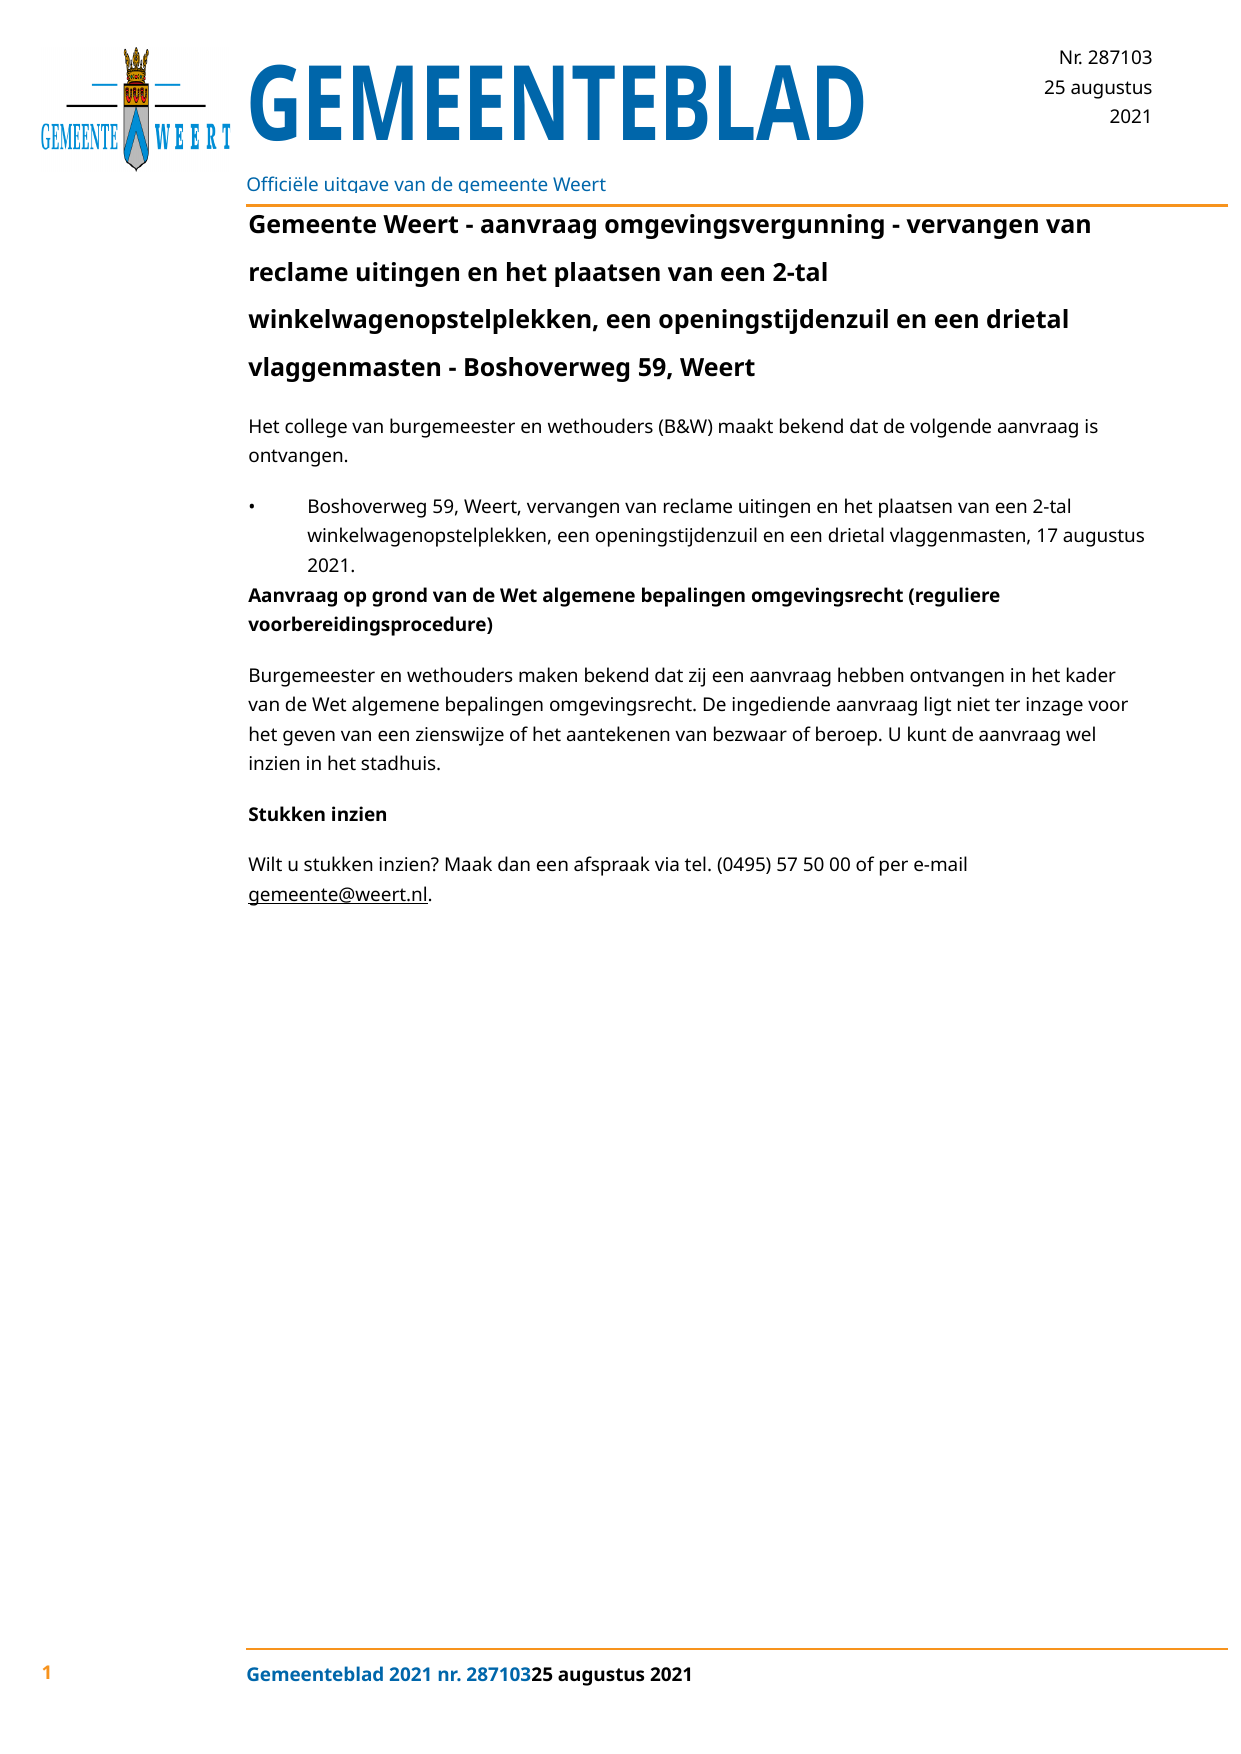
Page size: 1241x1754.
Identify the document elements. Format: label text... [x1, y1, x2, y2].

text Burgemeester en wethouders maken bekend dat zij een aanvraag hebben ontvangen in het kader van de Wet algemene bepalingen omgevingsrecht. De ingediende aanvraag ligt niet ter inzage voor het geven van een zienswijze of het aantekenen van bezwaar of beroep. U kunt de aanvraag wel inzien in het stadhuis. [248, 662, 1152, 776]
text Stukken inzien [248, 801, 1152, 827]
text Wilt u stukken inzien? Maak dan een afspraak via tel. (0495) 57 50 00 of per e-mail gemeente@weert.nl. [248, 851, 1152, 907]
text Het college van burgemeester en wethouders (B&W) maakt bekend dat de volgende aanvraag is ontvangen. [248, 413, 1152, 468]
list Boshoverweg 59, Weert, vervangen van reclame uitingen en het plaatsen van een 2-tal winkelwagenopstelplekken, een openingstijdenzuil en een drietal vlaggenmasten, 17 augustus 2021. [248, 493, 1152, 578]
text Gemeente Weert - aanvraag omgevingsvergunning - vervangen van reclame uitingen en het plaatsen van een 2-tal winkelwagenopstelplekken, een openingstijdenzuil en een drietal vlaggenmasten - Boshoverweg 59, Weert [248, 207, 1152, 384]
picture [41, 47, 231, 172]
text Aanvraag op grond van de Wet algemene bepalingen omgevingsrecht (reguliere voorbereidingsprocedure) [248, 582, 1152, 637]
